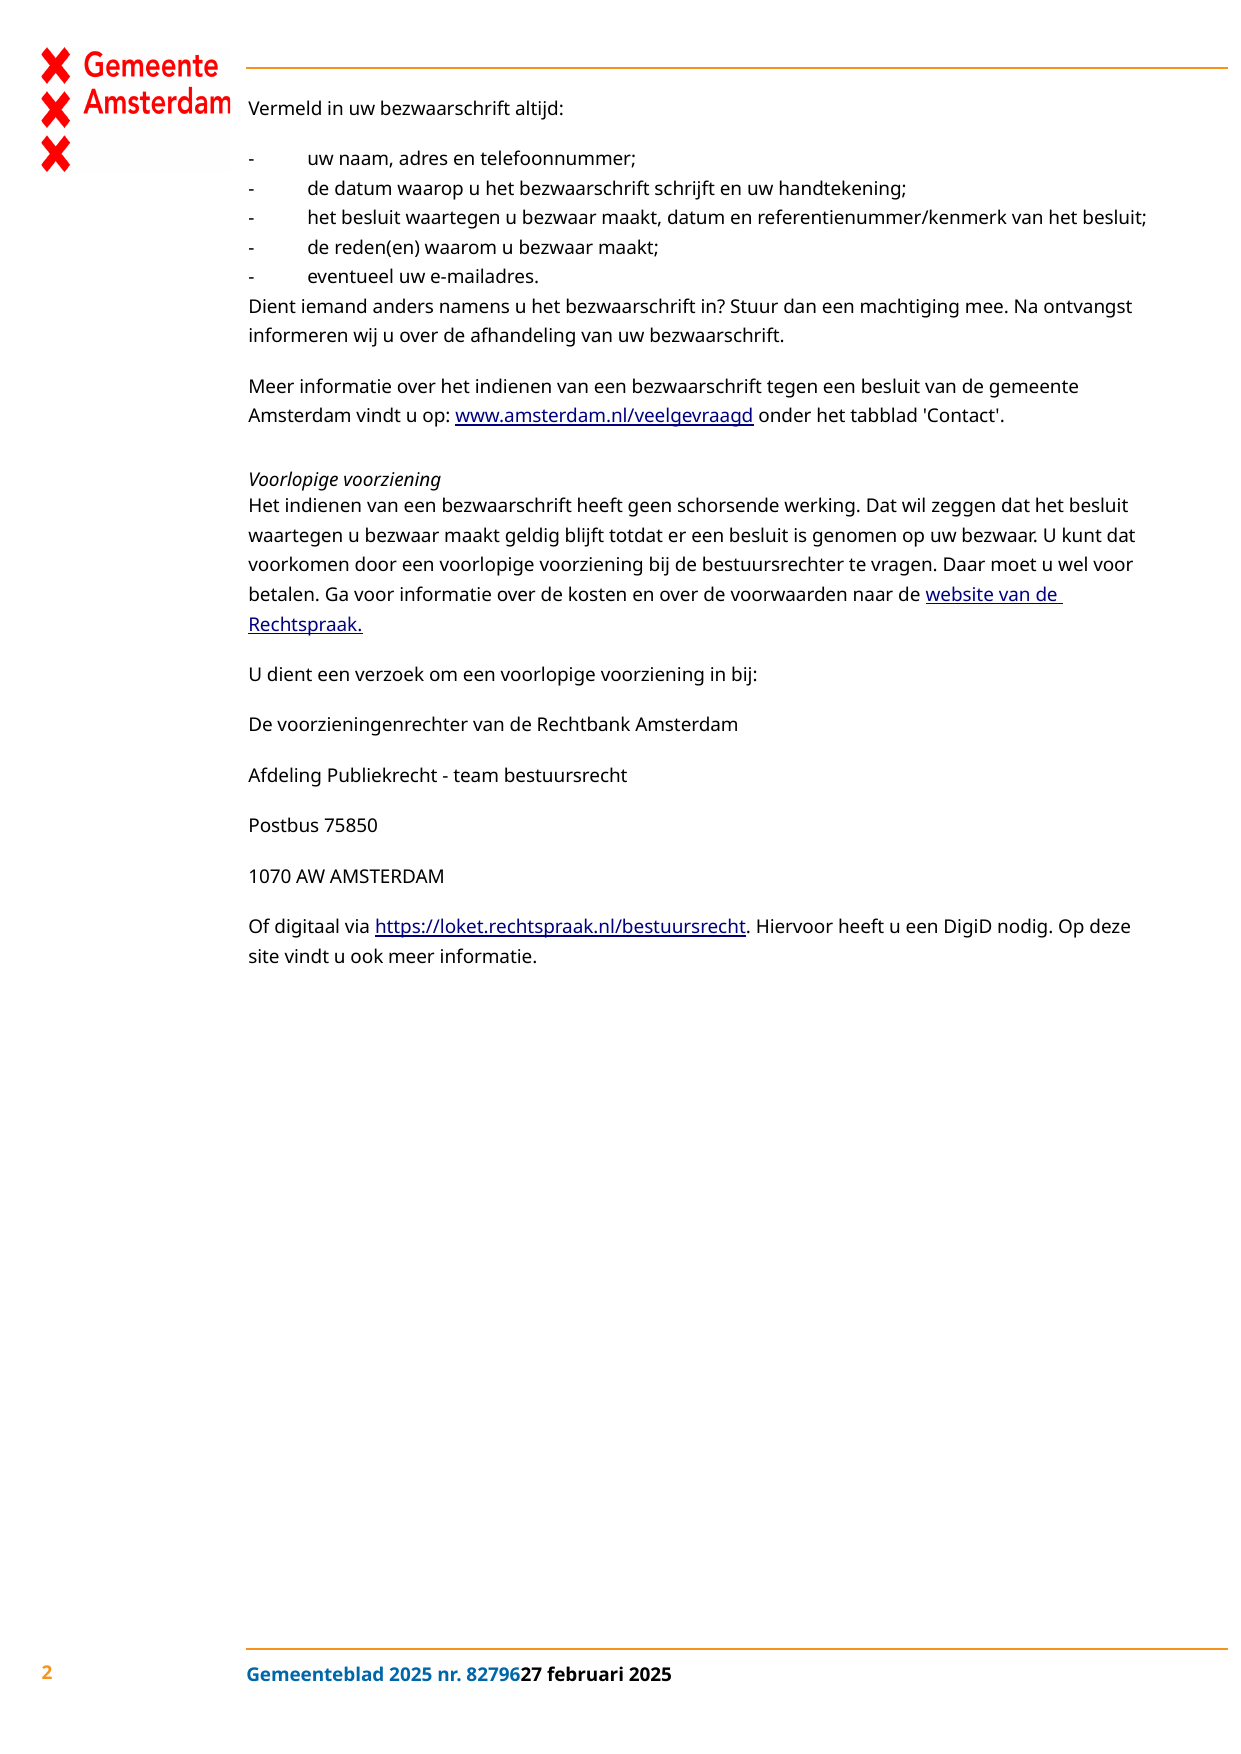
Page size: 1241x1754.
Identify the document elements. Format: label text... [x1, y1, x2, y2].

list het besluit waartegen u bezwaar maakt, datum en referentienummer/kenmerk van het besluit; [248, 204, 1152, 230]
text Postbus 75850 [248, 812, 1152, 838]
text Dient iemand anders namens u het bezwaarschrift in? Stuur dan een machtiging mee. Na ontvangst informeren wij u over de afhandeling van uw bezwaarschrift. [248, 293, 1152, 348]
text Het indienen van een bezwaarschrift heeft geen schorsende werking. Dat wil zeggen dat het besluit waartegen u bezwaar maakt geldig blijft totdat er een besluit is genomen op uw bezwaar. U kunt dat voorkomen door een voorlopige voorziening bij de bestuursrechter te vragen. Daar moet u wel voor betalen. Ga voor informatie over de kosten en over de voorwaarden naar de website van de Rechtspraak. [248, 492, 1152, 636]
text Voorlopige voorziening [248, 467, 1152, 492]
text Meer informatie over het indienen van een bezwaarschrift tegen een besluit van de gemeente Amsterdam vindt u op: www.amsterdam.nl/veelgevraagd onder het tabblad 'Contact'. [248, 373, 1152, 428]
picture [41, 47, 231, 172]
list eventueel uw e-mailadres. [248, 263, 1152, 289]
list uw naam, adres en telefoonnummer; [248, 145, 1152, 171]
text Vermeld in uw bezwaarschrift altijd: [248, 95, 1152, 121]
text U dient een verzoek om een voorlopige voorziening in bij: [248, 661, 1152, 687]
list de datum waarop u het bezwaarschrift schrijft en uw handtekening; [248, 175, 1152, 201]
text Of digitaal via https://loket.rechtspraak.nl/bestuursrecht. Hiervoor heeft u een DigiD nodig. Op deze site vindt u ook meer informatie. [248, 913, 1152, 968]
list de reden(en) waarom u bezwaar maakt; [248, 234, 1152, 260]
text De voorzieningenrechter van de Rechtbank Amsterdam [248, 712, 1152, 737]
text Afdeling Publiekrecht - team bestuursrecht [248, 762, 1152, 788]
text 1070 AW AMSTERDAM [248, 863, 1152, 888]
